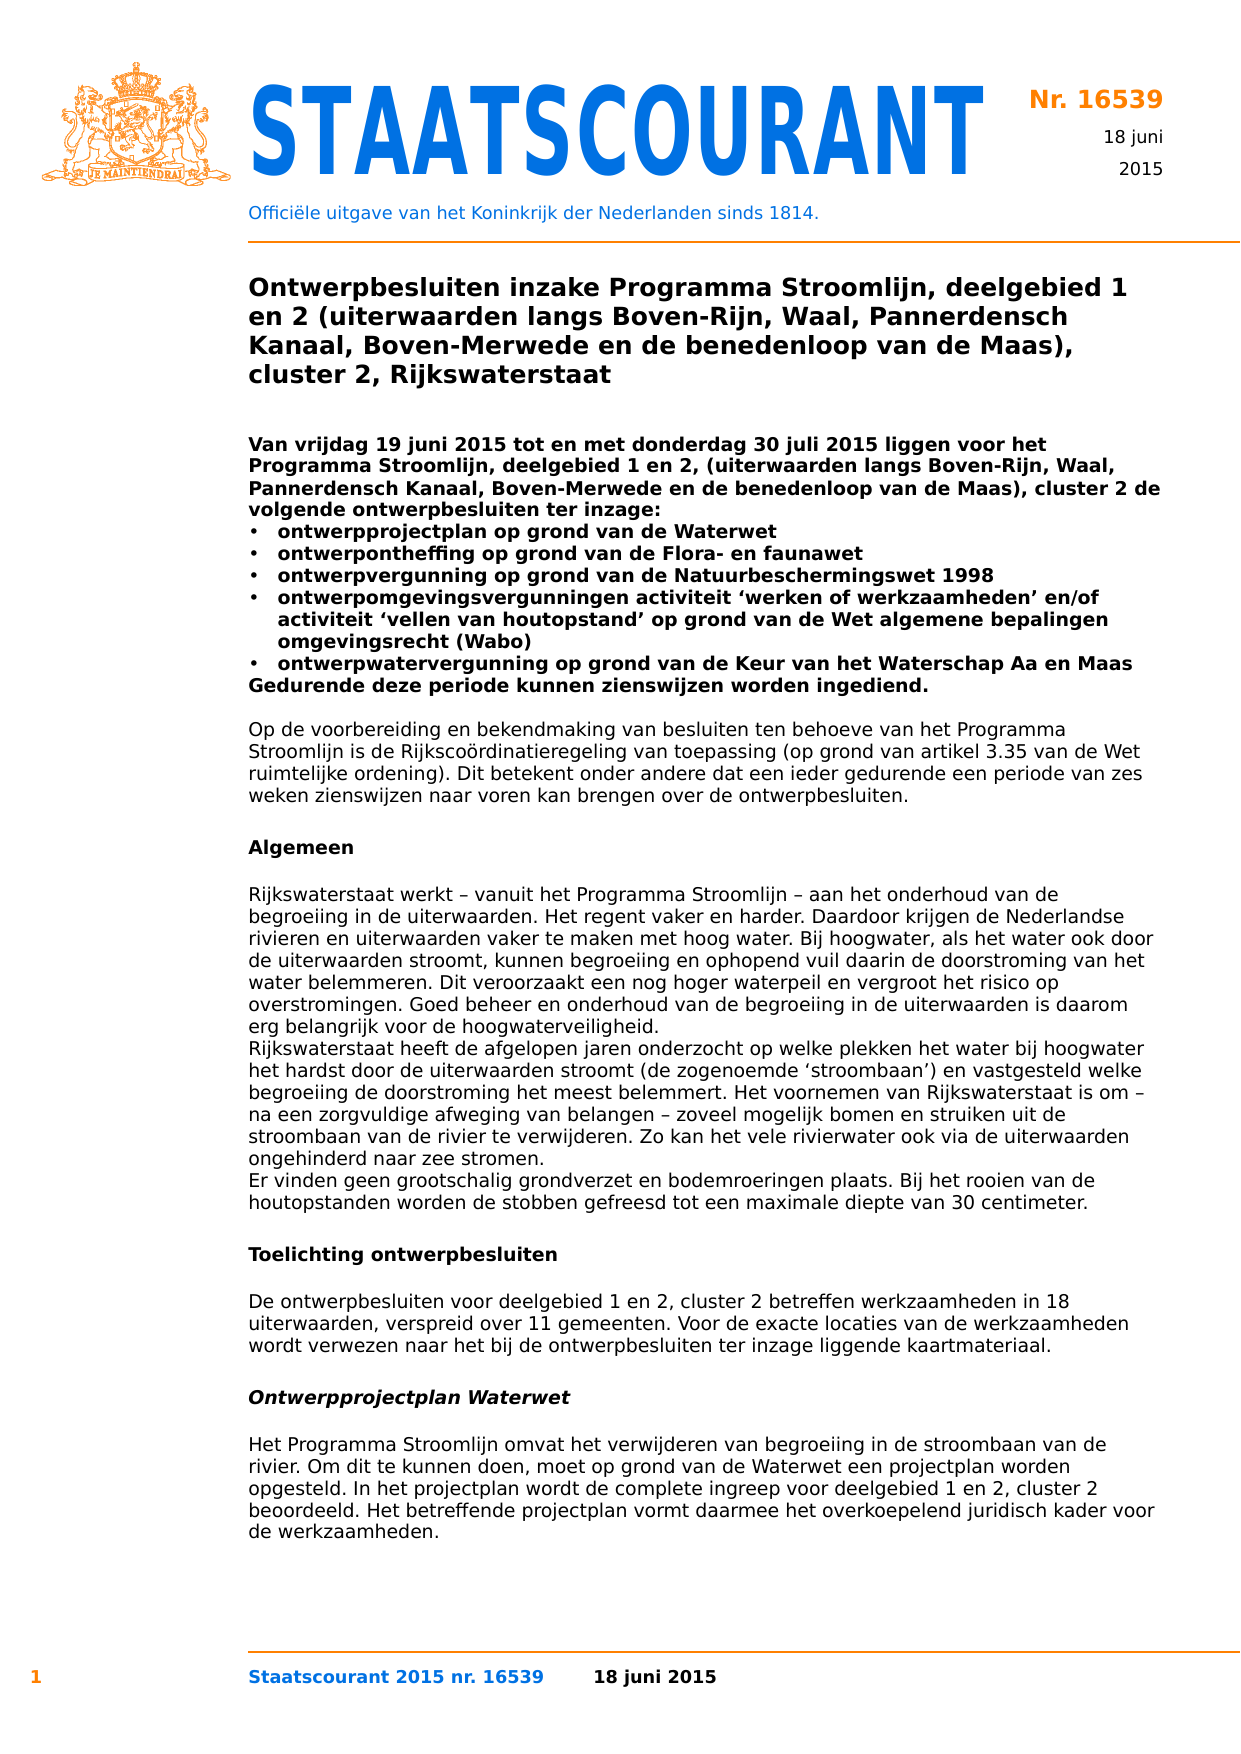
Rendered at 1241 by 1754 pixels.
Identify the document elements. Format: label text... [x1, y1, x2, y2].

table_cell 18 juni [998, 121, 1240, 153]
subtitle Ontwerpprojectplan Waterwet [248, 1387, 1163, 1408]
text Het Programma Stroomlijn omvat het verwijderen van begroeiing in de stroombaan van de rivier. Om dit te kunnen doen, moet op grond van de Waterwet een projectplan worden opgesteld. In het projectplan wordt de complete ingreep voor deelgebied 1 en 2, cluster 2 beoordeeld. Het betreffende projectplan vormt daarmee het overkoepelend juridisch kader voor de werkzaamheden. [248, 1433, 1163, 1543]
text Gedurende deze periode kunnen zienswijzen worden ingediend. [248, 675, 1163, 697]
picture [41, 62, 231, 186]
table_header [25, 62, 248, 241]
table_cell Officiële uitgave van het Koninkrijk der Nederlanden sinds 1814. [248, 203, 1240, 241]
subtitle Toelichting ontwerpbesluiten [248, 1244, 1163, 1266]
subtitle Algemeen [248, 837, 1163, 859]
text Er vinden geen grootschalig grondverzet en bodemroeringen plaats. Bij het rooien van de houtopstanden worden de stobben gefreesd tot een maximale diepte van 30 centimeter. [248, 1170, 1163, 1214]
table_header STAATSCOURANT [248, 62, 998, 203]
text De ontwerpbesluiten voor deelgebied 1 en 2, cluster 2 betreffen werkzaamheden in 18 uiterwaarden, verspreid over 11 gemeenten. Voor de exacte locaties van de werkzaamheden wordt verwezen naar het bij de ontwerpbesluiten ter inzage liggende kaartmateriaal. [248, 1291, 1163, 1357]
text • ontwerpontheffing op grond van de Flora- en faunawet [248, 543, 1163, 565]
subtitle Ontwerpbesluiten inzake Programma Stroomlijn, deelgebied 1 en 2 (uiterwaarden langs Boven-Rijn, Waal, Pannerdensch Kanaal, Boven-Merwede en de benedenloop van de Maas), cluster 2, Rijkswaterstaat [248, 273, 1163, 390]
table_cell 2015 [998, 153, 1240, 203]
text • ontwerpwatervergunning op grond van de Keur van het Waterschap Aa en Maas [248, 653, 1163, 675]
text • ontwerpvergunning op grond van de Natuurbeschermingswet 1998 [248, 565, 1163, 587]
table_header Nr. 16539 [998, 62, 1240, 121]
text Op de voorbereiding en bekendmaking van besluiten ten behoeve van het Programma Stroomlijn is de Rijkscoördinatieregeling van toepassing (op grond van artikel 3.35 van de Wet ruimtelijke ordening). Dit betekent onder andere dat een ieder gedurende een periode van zes weken zienswijzen naar voren kan brengen over de ontwerpbesluiten. [248, 719, 1163, 807]
text Rijkswaterstaat werkt – vanuit het Programma Stroomlijn – aan het onderhoud van de begroeiing in de uiterwaarden. Het regent vaker en harder. Daardoor krijgen de Nederlandse rivieren en uiterwaarden vaker te maken met hoog water. Bij hoogwater, als het water ook door de uiterwaarden stroomt, kunnen begroeiing en ophopend vuil daarin de doorstroming van het water belemmeren. Dit veroorzaakt een nog hoger waterpeil en vergroot het risico op overstromingen. Goed beheer en onderhoud van de begroeiing in de uiterwaarden is daarom erg belangrijk voor de hoogwaterveiligheid. [248, 884, 1163, 1038]
text • ontwerpprojectplan op grond van de Waterwet [248, 521, 1163, 543]
text Van vrijdag 19 juni 2015 tot en met donderdag 30 juli 2015 liggen voor het Programma Stroomlijn, deelgebied 1 en 2, (uiterwaarden langs Boven-Rijn, Waal, Pannerdensch Kanaal, Boven-Merwede en de benedenloop van de Maas), cluster 2 de volgende ontwerpbesluiten ter inzage: [248, 433, 1163, 521]
text Rijkswaterstaat heeft de afgelopen jaren onderzocht op welke plekken het water bij hoogwater het hardst door de uiterwaarden stroomt (de zogenoemde ‘stroombaan’) en vastgesteld welke begroeiing de doorstroming het meest belemmert. Het voornemen van Rijkswaterstaat is om – na een zorgvuldige afweging van belangen – zoveel mogelijk bomen en struiken uit de stroombaan van de rivier te verwijderen. Zo kan het vele rivierwater ook via de uiterwaarden ongehinderd naar zee stromen. [248, 1038, 1163, 1170]
text • ontwerpomgevingsvergunningen activiteit ‘werken of werkzaamheden’ en/of activiteit ‘vellen van houtopstand’ op grond van de Wet algemene bepalingen omgevingsrecht (Wabo) [248, 587, 1163, 653]
